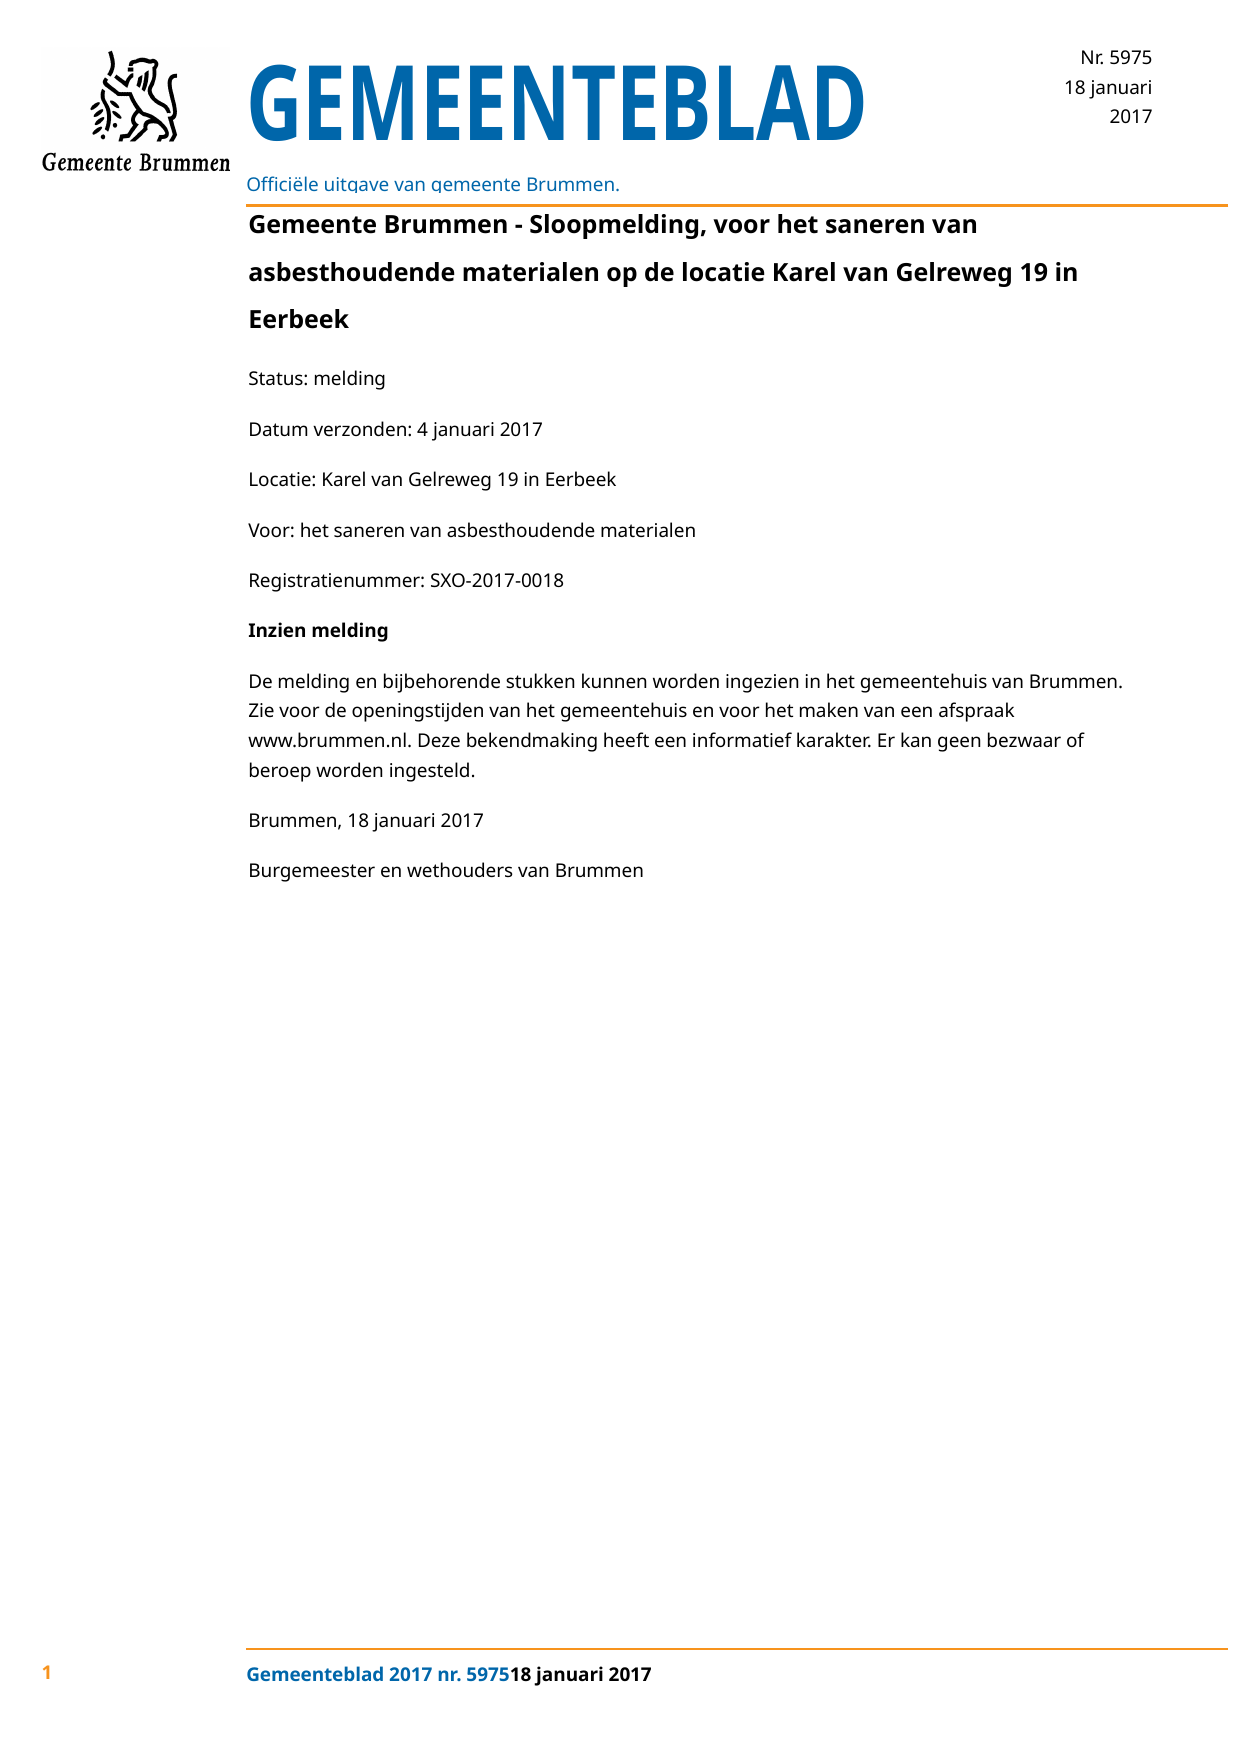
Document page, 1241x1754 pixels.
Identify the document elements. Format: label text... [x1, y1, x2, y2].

text Brummen, 18 januari 2017 [248, 807, 1152, 833]
text Locatie: Karel van Gelreweg 19 in Eerbeek [248, 466, 1152, 492]
text Inzien melding [248, 618, 1152, 643]
text De melding en bijbehorende stukken kunnen worden ingezien in het gemeentehuis van Brummen. Zie voor de openingstijden van het gemeentehuis en voor het maken van een afspraak www.brummen.nl. Deze bekendmaking heeft een informatief karakter. Er kan geen bezwaar of beroep worden ingesteld. [248, 668, 1152, 782]
picture [41, 47, 231, 172]
text Registratienummer: SXO-2017-0018 [248, 567, 1152, 593]
text Datum verzonden: 4 januari 2017 [248, 416, 1152, 442]
text Burgemeester en wethouders van Brummen [248, 858, 1152, 883]
text Gemeente Brummen - Sloopmelding, voor het saneren van asbesthoudende materialen op de locatie Karel van Gelreweg 19 in Eerbeek [248, 207, 1152, 336]
text Status: melding [248, 366, 1152, 391]
text Voor: het saneren van asbesthoudende materialen [248, 517, 1152, 542]
